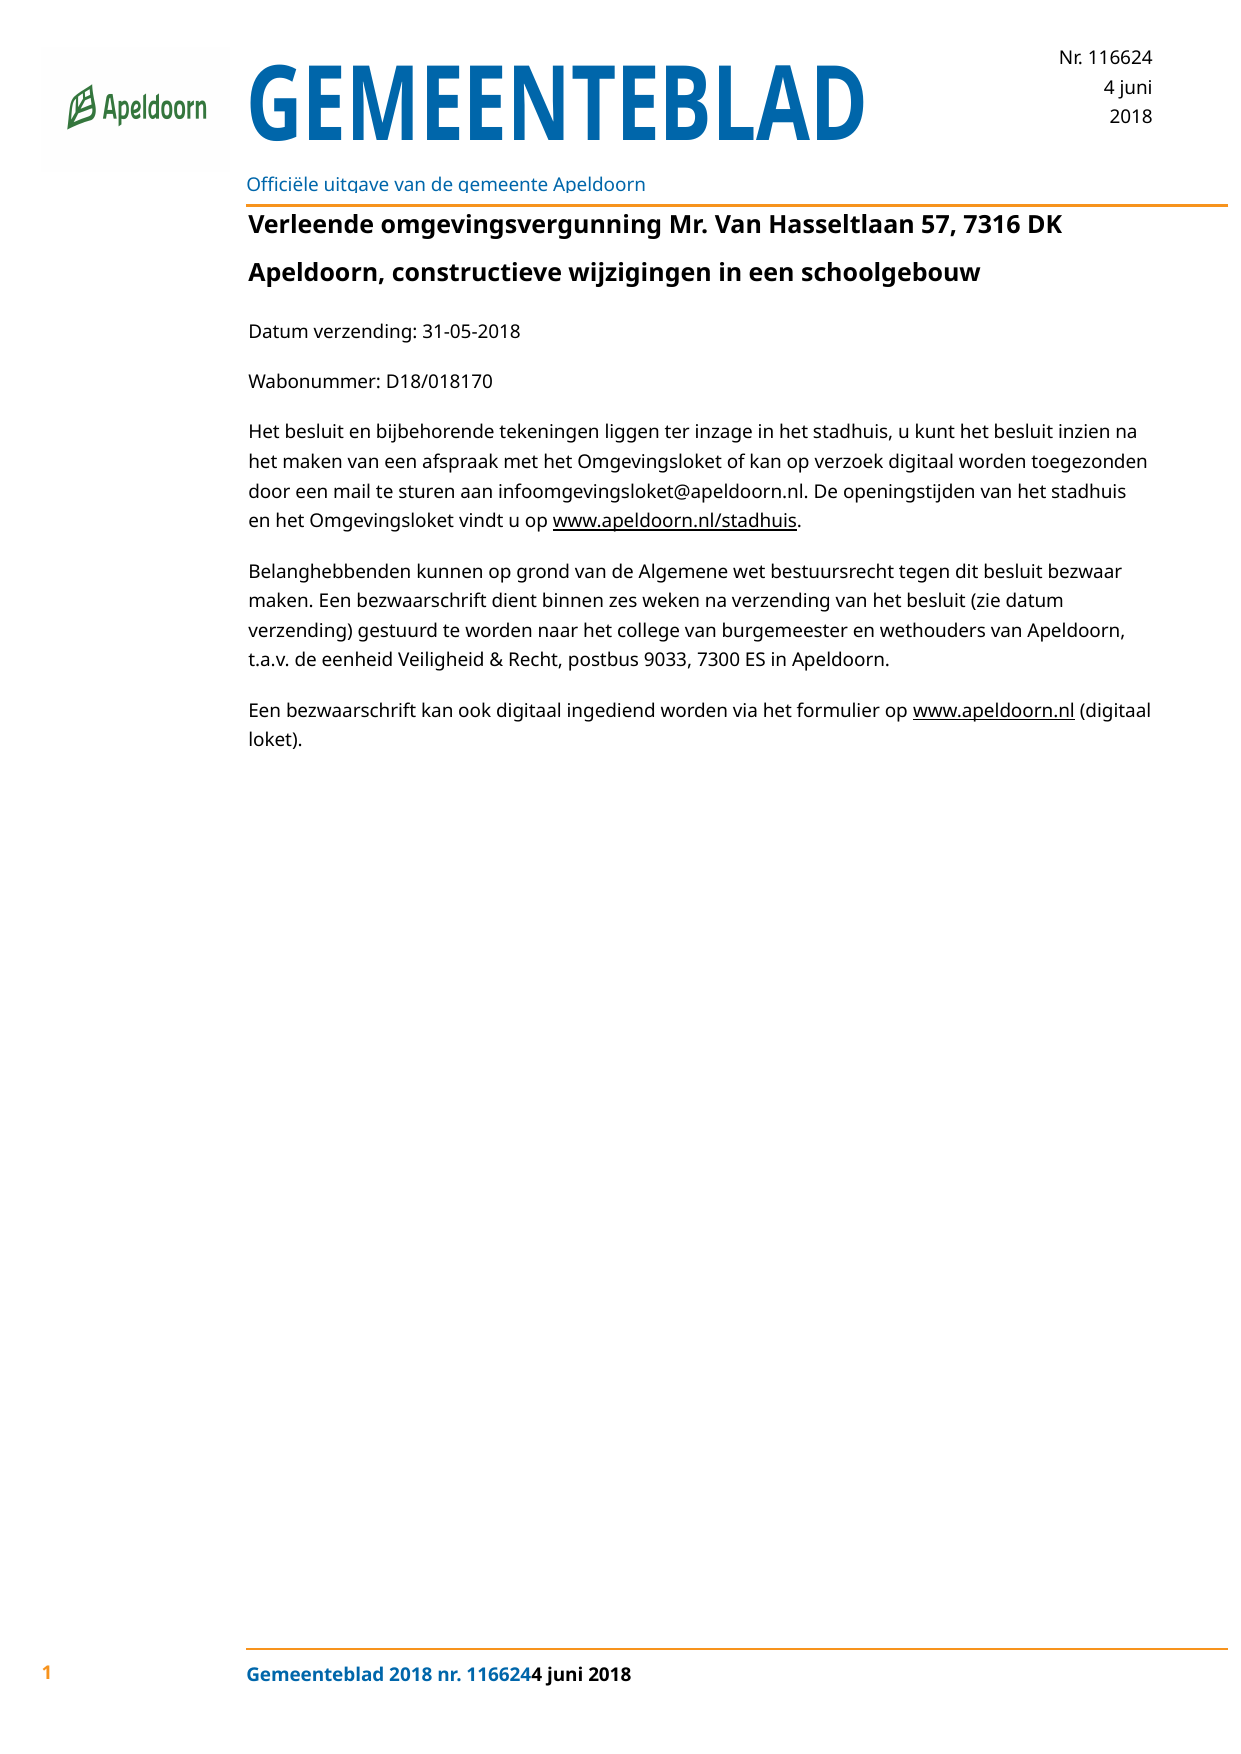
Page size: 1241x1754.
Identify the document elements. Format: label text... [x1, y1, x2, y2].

picture [41, 47, 231, 172]
text Belanghebbenden kunnen op grond van de Algemene wet bestuursrecht tegen dit besluit bezwaar maken. Een bezwaarschrift dient binnen zes weken na verzending van het besluit (zie datum verzending) gestuurd te worden naar het college van burgemeester en wethouders van Apeldoorn, t.a.v. de eenheid Veiligheid & Recht, postbus 9033, 7300 ES in Apeldoorn. [248, 558, 1152, 672]
text Wabonummer: D18/018170 [248, 368, 1152, 394]
text Een bezwaarschrift kan ook digitaal ingediend worden via het formulier op www.apeldoorn.nl (digitaal loket). [248, 697, 1152, 752]
text Het besluit en bijbehorende tekeningen liggen ter inzage in het stadhuis, u kunt het besluit inzien na het maken van een afspraak met het Omgevingsloket of kan op verzoek digitaal worden toegezonden door een mail te sturen aan infoomgevingsloket@apeldoorn.nl. De openingstijden van het stadhuis en het Omgevingsloket vindt u op www.apeldoorn.nl/stadhuis. [248, 419, 1152, 533]
text Datum verzending: 31-05-2018 [248, 318, 1152, 344]
text Verleende omgevingsvergunning Mr. Van Hasseltlaan 57, 7316 DK Apeldoorn, constructieve wijzigingen in een schoolgebouw [248, 207, 1152, 288]
